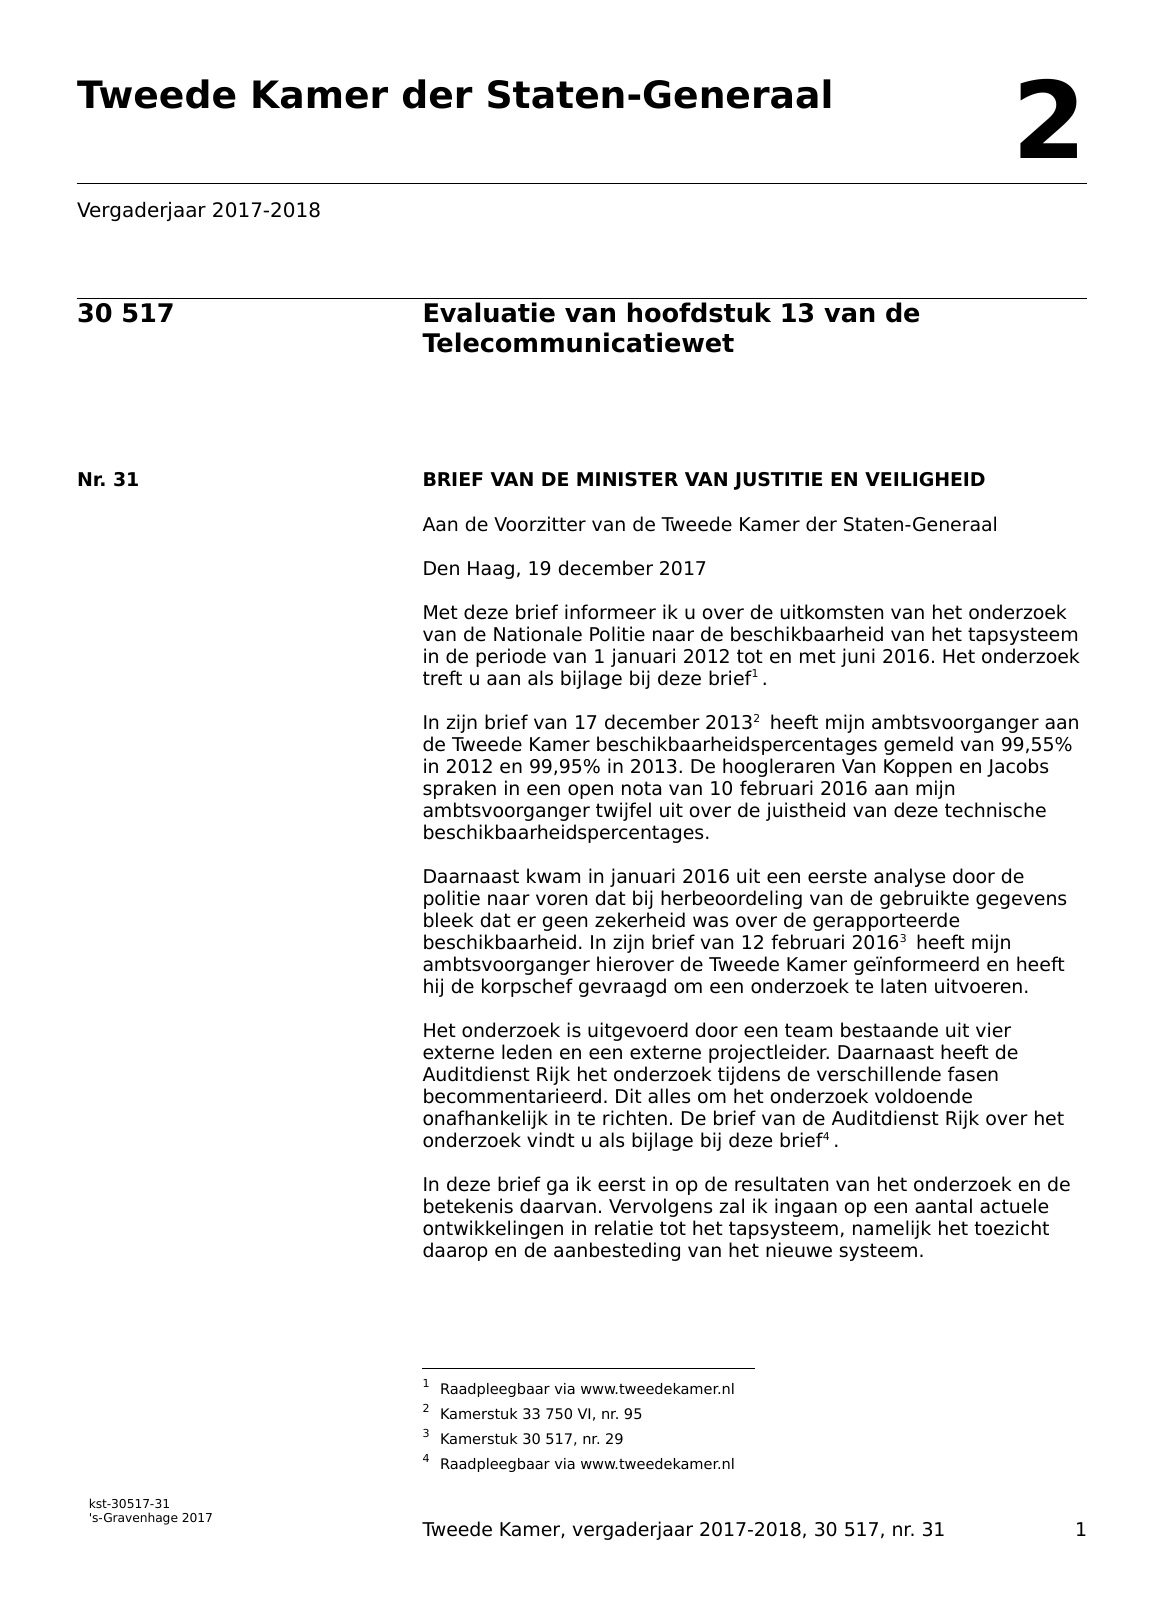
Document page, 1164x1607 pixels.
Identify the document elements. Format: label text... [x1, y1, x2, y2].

text Den Haag, 19 december 2017 [422, 558, 1087, 580]
text Kamerstuk 33 750 VI, nr. 95 [422, 1402, 1087, 1424]
text Kamerstuk 30 517, nr. 29 [422, 1427, 1087, 1449]
text In zijn brief van 17 december 2013 heeft mijn ambtsvoorganger aan de Tweede Kamer beschikbaarheidspercentages gemeld van 99,55% in 2012 en 99,95% in 2013. De hoogleraren Van Koppen en Jacobs spraken in een open nota van 10 februari 2016 aan mijn ambtsvoorganger twijfel uit over de juistheid van deze technische beschikbaarheidspercentages. [422, 712, 1087, 844]
subtitle Nr. 31 BRIEF VAN DE MINISTER VAN JUSTITIE EN VEILIGHEID [77, 469, 1087, 491]
text Daarnaast kwam in januari 2016 uit een eerste analyse door de politie naar voren dat bij herbeoordeling van de gebruikte gegevens bleek dat er geen zekerheid was over de gerapporteerde beschikbaarheid. In zijn brief van 12 februari 2016 heeft mijn ambtsvoorganger hierover de Tweede Kamer geïnformeerd en heeft hij de korpschef gevraagd om een onderzoek te laten uitvoeren. [422, 866, 1087, 998]
text Raadpleegbaar via www.tweedekamer.nl [422, 1452, 1087, 1474]
text 's-Gravenhage 2017 [88, 1511, 323, 1525]
text Aan de Voorzitter van de Tweede Kamer der Staten-Generaal [422, 513, 1087, 536]
text Het onderzoek is uitgevoerd door een team bestaande uit vier externe leden en een externe projectleider. Daarnaast heeft de Auditdienst Rijk het onderzoek tijdens de verschillende fasen becommentarieerd. Dit alles om het onderzoek voldoende onafhankelijk in te richten. De brief van de Auditdienst Rijk over het onderzoek vindt u als bijlage bij deze brief. [422, 1020, 1087, 1152]
text In deze brief ga ik eerst in op de resultaten van het onderzoek en de betekenis daarvan. Vervolgens zal ik ingaan op een aantal actuele ontwikkelingen in relatie tot het tapsysteem, namelijk het toezicht daarop en de aanbesteding van het nieuwe systeem. [422, 1174, 1087, 1262]
table_header Tweede Kamer der Staten-Generaal [77, 59, 886, 183]
subtitle 30 517 Evaluatie van hoofdstuk 13 van de Telecommunicatiewet [77, 299, 1087, 358]
text Raadpleegbaar via www.tweedekamer.nl [422, 1377, 1087, 1399]
text kst-30517-31 [88, 1497, 323, 1511]
table_header 2 [886, 59, 1087, 183]
table_cell Vergaderjaar 2017-2018 [77, 184, 1087, 298]
text Met deze brief informeer ik u over de uitkomsten van het onderzoek van de Nationale Politie naar de beschikbaarheid van het tapsysteem in de periode van 1 januari 2012 tot en met juni 2016. Het onderzoek treft u aan als bijlage bij deze brief. [422, 602, 1087, 690]
